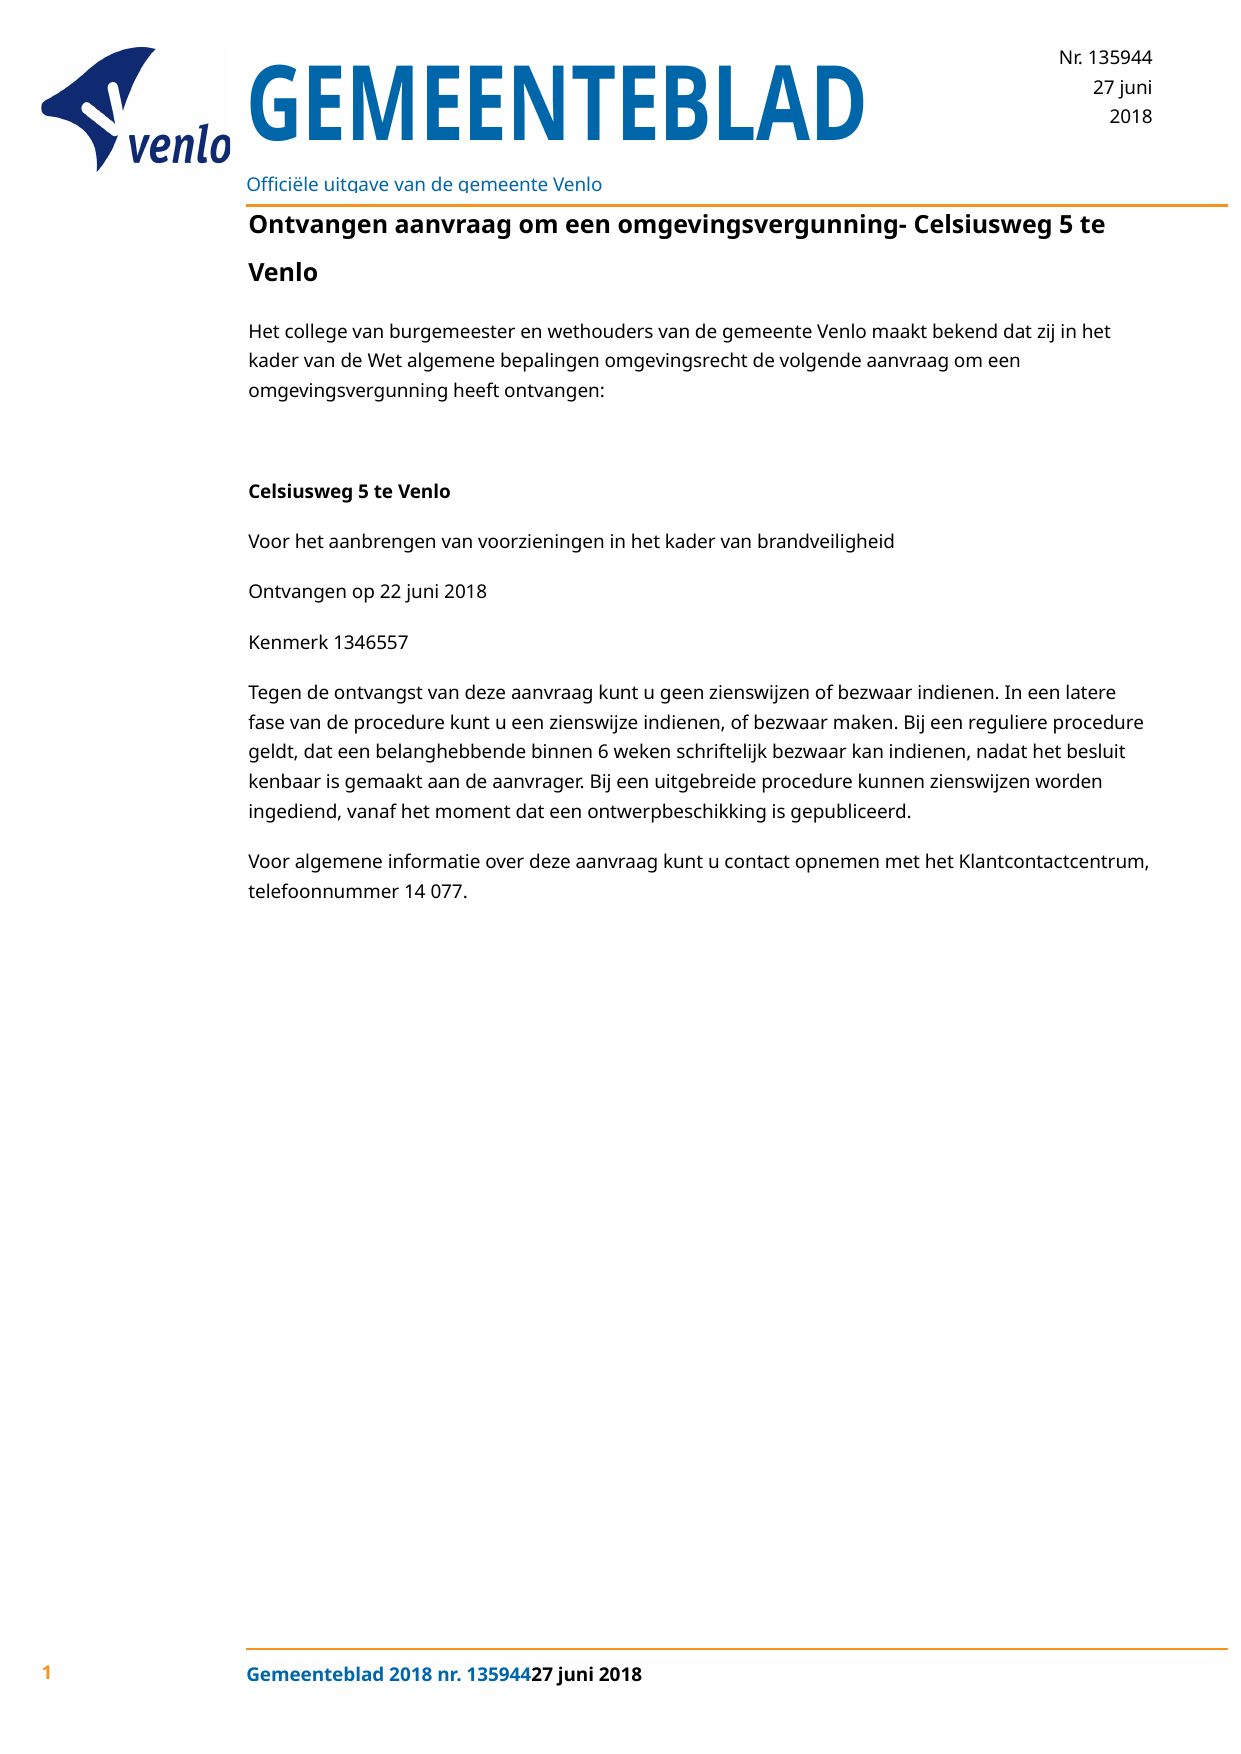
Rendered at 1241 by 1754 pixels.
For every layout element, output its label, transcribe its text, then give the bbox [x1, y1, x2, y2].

text Celsiusweg 5 te Venlo [248, 478, 1152, 504]
text Kenmerk 1346557 [248, 629, 1152, 655]
text Voor het aanbrengen van voorzieningen in het kader van brandveiligheid [248, 528, 1152, 554]
text Ontvangen aanvraag om een omgevingsvergunning- Celsiusweg 5 te Venlo [248, 207, 1152, 288]
text Ontvangen op 22 juni 2018 [248, 579, 1152, 604]
text Tegen de ontvangst van deze aanvraag kunt u geen zienswijzen of bezwaar indienen. In een latere fase van de procedure kunt u een zienswijze indienen, of bezwaar maken. Bij een reguliere procedure geldt, dat een belanghebbende binnen 6 weken schriftelijk bezwaar kan indienen, nadat het besluit kenbaar is gemaakt aan de aanvrager. Bij een uitgebreide procedure kunnen zienswijzen worden ingediend, vanaf het moment dat een ontwerpbeschikking is gepubliceerd. [248, 679, 1152, 824]
text Het college van burgemeester en wethouders van de gemeente Venlo maakt bekend dat zij in het kader van de Wet algemene bepalingen omgevingsrecht de volgende aanvraag om een omgevingsvergunning heeft ontvangen: [248, 318, 1152, 403]
text Voor algemene informatie over deze aanvraag kunt u contact opnemen met het Klantcontactcentrum, telefoonnummer 14 077. [248, 848, 1152, 904]
picture [41, 47, 231, 172]
